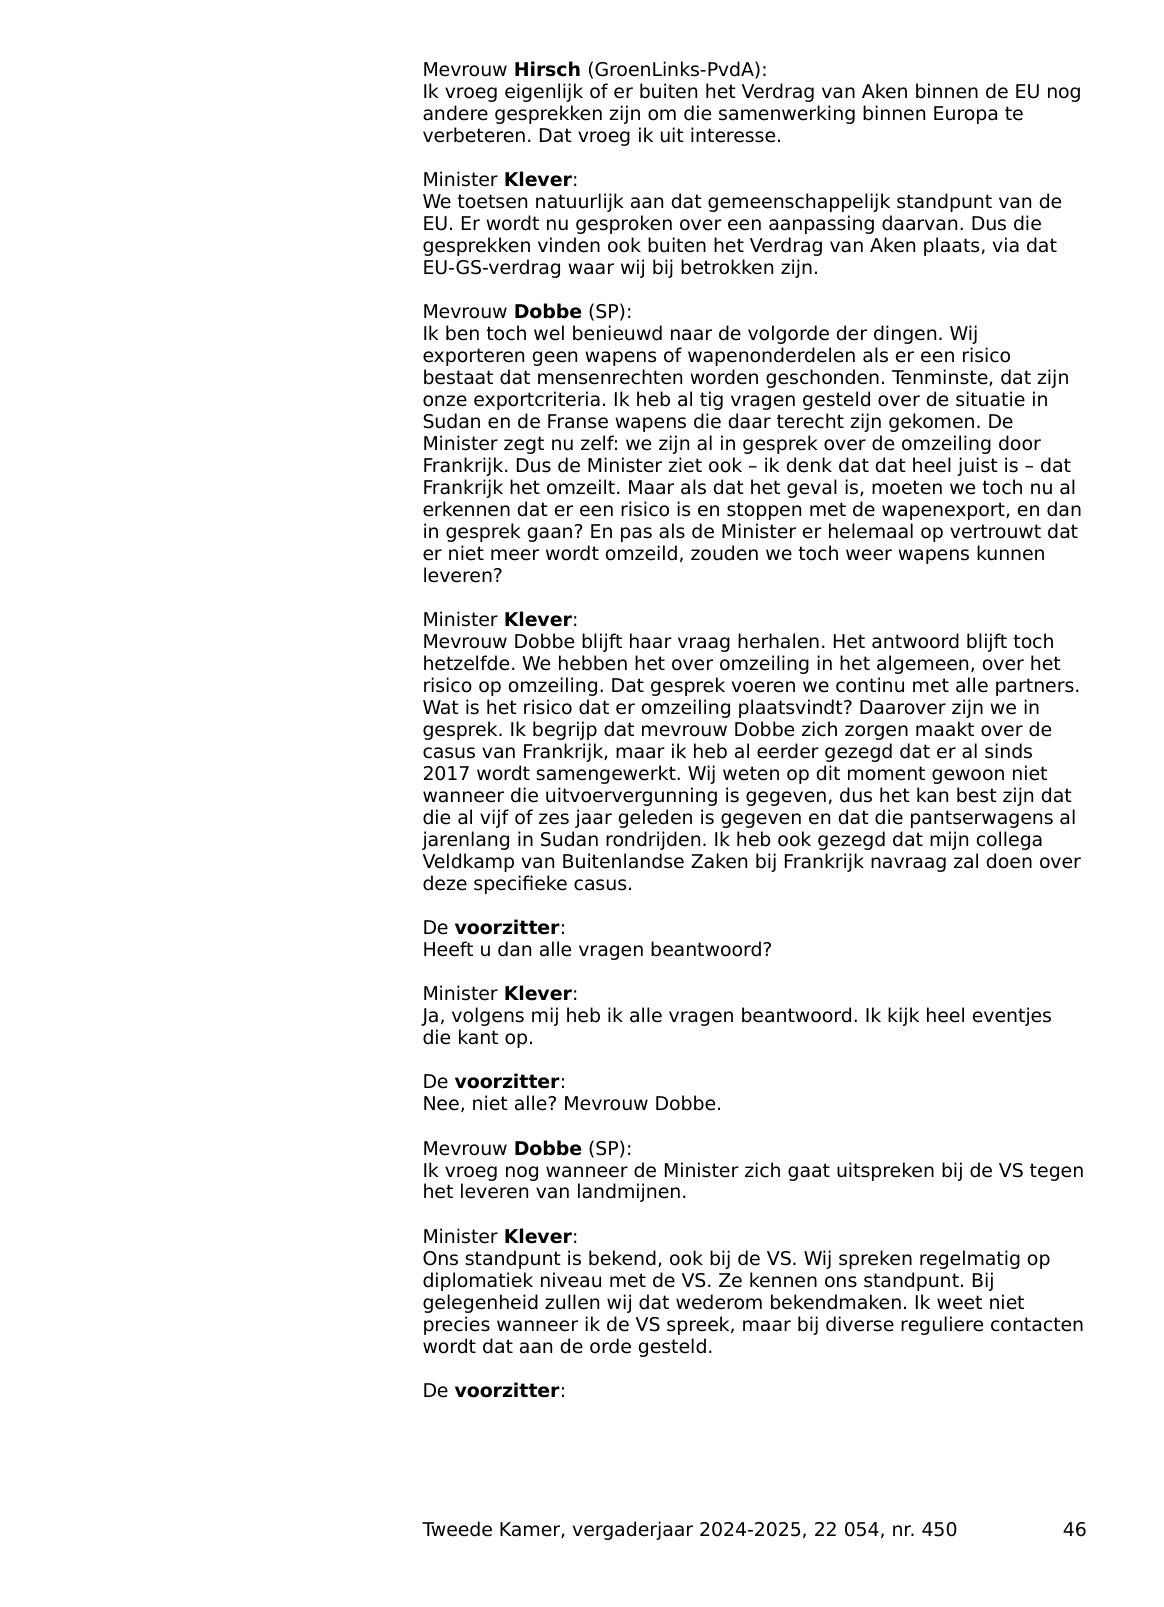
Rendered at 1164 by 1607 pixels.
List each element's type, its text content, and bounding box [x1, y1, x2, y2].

text Mevrouw Dobbe (SP): [422, 301, 1087, 323]
text Ik vroeg nog wanneer de Minister zich gaat uitspreken bij de VS tegen het leveren van landmijnen. [422, 1159, 1087, 1203]
text De voorzitter: [422, 1380, 1087, 1402]
text Ja, volgens mij heb ik alle vragen beantwoord. Ik kijk heel eventjes die kant op. [422, 1005, 1087, 1049]
text Minister Klever: [422, 1226, 1087, 1248]
text Mevrouw Hirsch (GroenLinks-PvdA): [422, 59, 1087, 81]
text Minister Klever: [422, 983, 1087, 1005]
text De voorzitter: [422, 917, 1087, 939]
text Ik ben toch wel benieuwd naar de volgorde der dingen. Wij exporteren geen wapens of wapenonderdelen als er een risico bestaat dat mensenrechten worden geschonden. Tenminste, dat zijn onze exportcriteria. Ik heb al tig vragen gesteld over de situatie in Sudan en de Franse wapens die daar terecht zijn gekomen. De Minister zegt nu zelf: we zijn al in gesprek over de omzeiling door Frankrijk. Dus de Minister ziet ook – ik denk dat dat heel juist is – dat Frankrijk het omzeilt. Maar als dat het geval is, moeten we toch nu al erkennen dat er een risico is en stoppen met de wapenexport, en dan in gesprek gaan? En pas als de Minister er helemaal op vertrouwt dat er niet meer wordt omzeild, zouden we toch weer wapens kunnen leveren? [422, 323, 1087, 587]
text Nee, niet alle? Mevrouw Dobbe. [422, 1093, 1087, 1115]
text De voorzitter: [422, 1071, 1087, 1093]
text Mevrouw Dobbe blijft haar vraag herhalen. Het antwoord blijft toch hetzelfde. We hebben het over omzeiling in het algemeen, over het risico op omzeiling. Dat gesprek voeren we continu met alle partners. Wat is het risico dat er omzeiling plaatsvindt? Daarover zijn we in gesprek. Ik begrijp dat mevrouw Dobbe zich zorgen maakt over de casus van Frankrijk, maar ik heb al eerder gezegd dat er al sinds 2017 wordt samengewerkt. Wij weten op dit moment gewoon niet wanneer die uitvoervergunning is gegeven, dus het kan best zijn dat die al vijf of zes jaar geleden is gegeven en dat die pantserwagens al jarenlang in Sudan rondrijden. Ik heb ook gezegd dat mijn collega Veldkamp van Buitenlandse Zaken bij Frankrijk navraag zal doen over deze specifieke casus. [422, 631, 1087, 895]
text We toetsen natuurlijk aan dat gemeenschappelijk standpunt van de EU. Er wordt nu gesproken over een aanpassing daarvan. Dus die gesprekken vinden ook buiten het Verdrag van Aken plaats, via dat EU-GS-verdrag waar wij bij betrokken zijn. [422, 191, 1087, 279]
text Mevrouw Dobbe (SP): [422, 1137, 1087, 1159]
text Minister Klever: [422, 609, 1087, 631]
text Ik vroeg eigenlijk of er buiten het Verdrag van Aken binnen de EU nog andere gesprekken zijn om die samenwerking binnen Europa te verbeteren. Dat vroeg ik uit interesse. [422, 81, 1087, 147]
text Minister Klever: [422, 169, 1087, 191]
text Ons standpunt is bekend, ook bij de VS. Wij spreken regelmatig op diplomatiek niveau met de VS. Ze kennen ons standpunt. Bij gelegenheid zullen wij dat wederom bekendmaken. Ik weet niet precies wanneer ik de VS spreek, maar bij diverse reguliere contacten wordt dat aan de orde gesteld. [422, 1248, 1087, 1357]
text Heeft u dan alle vragen beantwoord? [422, 939, 1087, 961]
